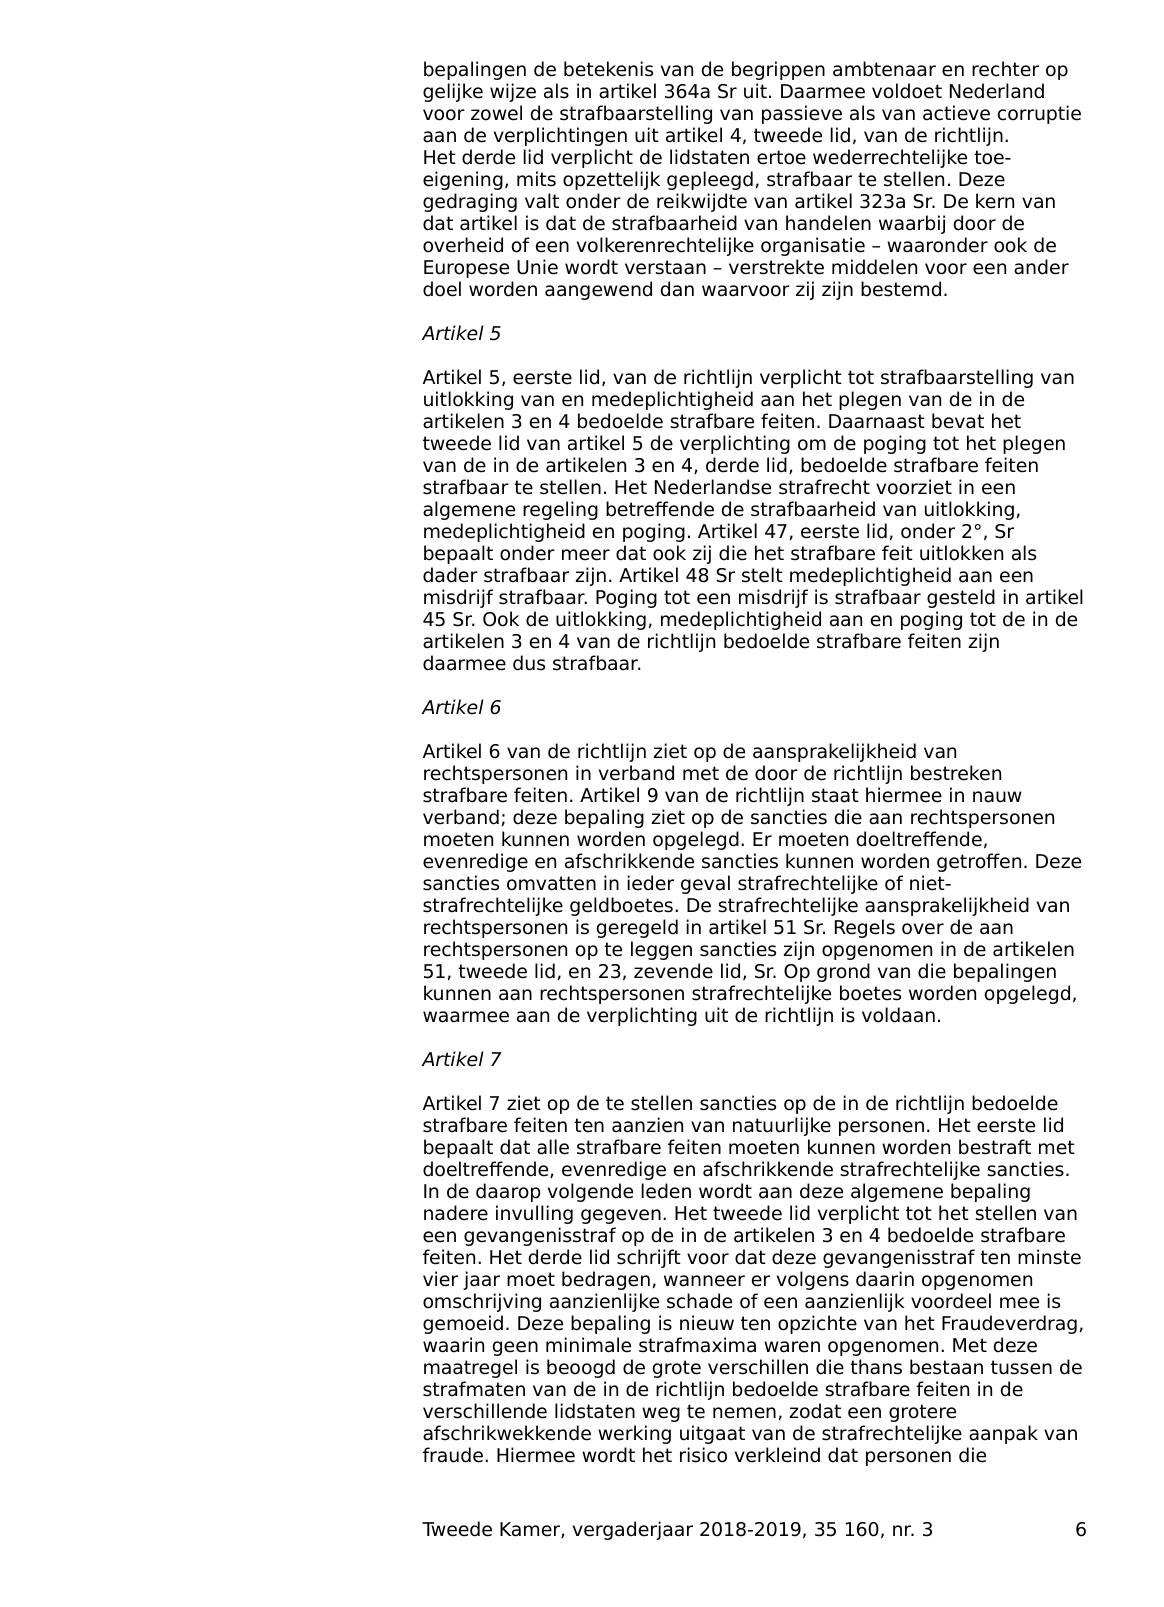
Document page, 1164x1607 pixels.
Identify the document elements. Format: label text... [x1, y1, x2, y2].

subtitle Artikel 6 [422, 697, 1087, 719]
subtitle Artikel 7 [422, 1049, 1087, 1071]
text bepalingen de betekenis van de begrippen ambtenaar en rechter op gelijke wijze als in artikel 364a Sr uit. Daarmee voldoet Nederland voor zowel de strafbaarstelling van passieve als van actieve corruptie aan de verplichtingen uit artikel 4, tweede lid, van de richtlijn. [422, 59, 1087, 147]
text Artikel 5, eerste lid, van de richtlijn verplicht tot strafbaarstelling van uitlokking van en medeplichtigheid aan het plegen van de in de artikelen 3 en 4 bedoelde strafbare feiten. Daarnaast bevat het tweede lid van artikel 5 de verplichting om de poging tot het plegen van de in de artikelen 3 en 4, derde lid, bedoelde strafbare feiten strafbaar te stellen. Het Nederlandse strafrecht voorziet in een algemene regeling betreffende de strafbaarheid van uitlokking, medeplichtigheid en poging. Artikel 47, eerste lid, onder 2°, Sr bepaalt onder meer dat ook zij die het strafbare feit uitlokken als dader strafbaar zijn. Artikel 48 Sr stelt medeplichtigheid aan een misdrijf strafbaar. Poging tot een misdrijf is strafbaar gesteld in artikel 45 Sr. Ook de uitlokking, medeplichtigheid aan en poging tot de in de artikelen 3 en 4 van de richtlijn bedoelde strafbare feiten zijn daarmee dus strafbaar. [422, 367, 1087, 675]
subtitle Artikel 5 [422, 323, 1087, 345]
text Artikel 6 van de richtlijn ziet op de aansprakelijkheid van rechtspersonen in verband met de door de richtlijn bestreken strafbare feiten. Artikel 9 van de richtlijn staat hiermee in nauw verband; deze bepaling ziet op de sancties die aan rechtspersonen moeten kunnen worden opgelegd. Er moeten doeltreffende, evenredige en afschrikkende sancties kunnen worden getroffen. Deze sancties omvatten in ieder geval strafrechtelijke of niet-strafrechtelijke geldboetes. De strafrechtelijke aansprakelijkheid van rechtspersonen is geregeld in artikel 51 Sr. Regels over de aan rechtspersonen op te leggen sancties zijn opgenomen in de artikelen 51, tweede lid, en 23, zevende lid, Sr. Op grond van die bepalingen kunnen aan rechtspersonen strafrechtelijke boetes worden opgelegd, waarmee aan de verplichting uit de richtlijn is voldaan. [422, 741, 1087, 1027]
text Het derde lid verplicht de lidstaten ertoe wederrechtelijke toe-eigening, mits opzettelijk gepleegd, strafbaar te stellen. Deze gedraging valt onder de reikwijdte van artikel 323a Sr. De kern van dat artikel is dat de strafbaarheid van handelen waarbij door de overheid of een volkerenrechtelijke organisatie – waaronder ook de Europese Unie wordt verstaan – verstrekte middelen voor een ander doel worden aangewend dan waarvoor zij zijn bestemd. [422, 147, 1087, 301]
text Artikel 7 ziet op de te stellen sancties op de in de richtlijn bedoelde strafbare feiten ten aanzien van natuurlijke personen. Het eerste lid bepaalt dat alle strafbare feiten moeten kunnen worden bestraft met doeltreffende, evenredige en afschrikkende strafrechtelijke sancties. In de daarop volgende leden wordt aan deze algemene bepaling nadere invulling gegeven. Het tweede lid verplicht tot het stellen van een gevangenisstraf op de in de artikelen 3 en 4 bedoelde strafbare feiten. Het derde lid schrijft voor dat deze gevangenisstraf ten minste vier jaar moet bedragen, wanneer er volgens daarin opgenomen omschrijving aanzienlijke schade of een aanzienlijk voordeel mee is gemoeid. Deze bepaling is nieuw ten opzichte van het Fraudeverdrag, waarin geen minimale strafmaxima waren opgenomen. Met deze maatregel is beoogd de grote verschillen die thans bestaan tussen de strafmaten van de in de richtlijn bedoelde strafbare feiten in de verschillende lidstaten weg te nemen, zodat een grotere afschrikwekkende werking uitgaat van de strafrechtelijke aanpak van fraude. Hiermee wordt het risico verkleind dat personen die [422, 1093, 1087, 1467]
